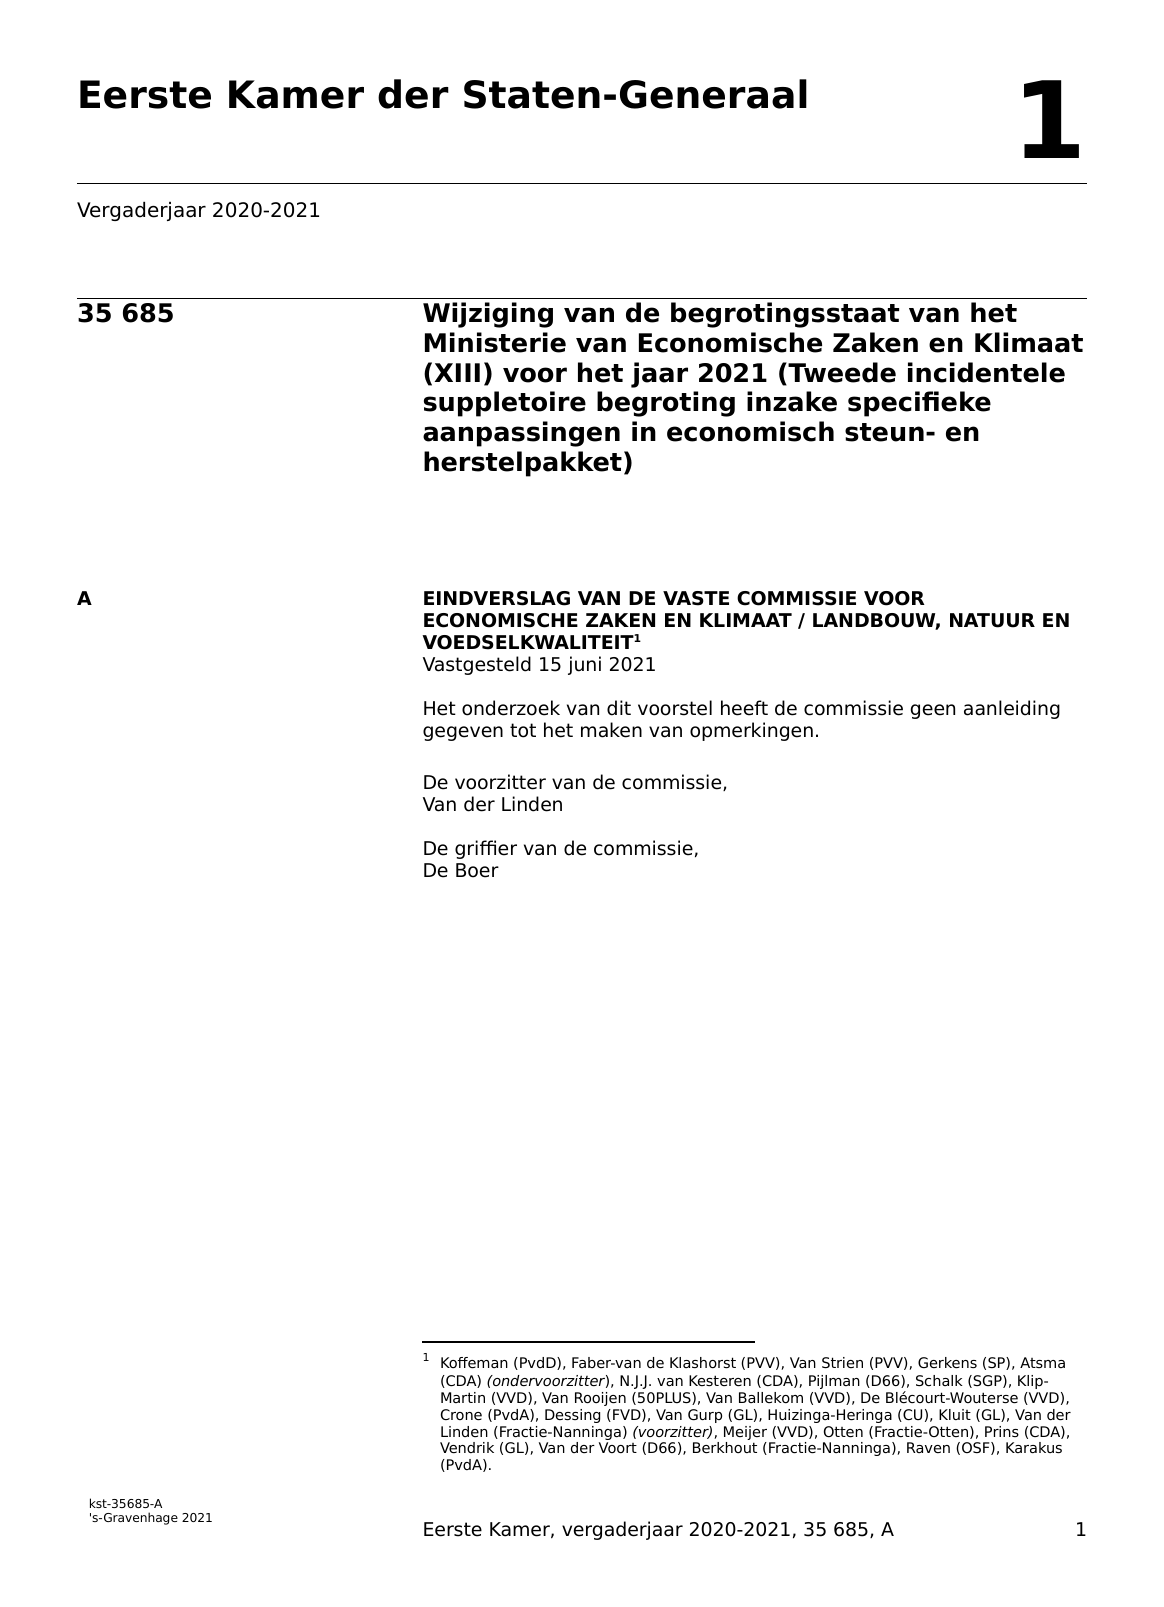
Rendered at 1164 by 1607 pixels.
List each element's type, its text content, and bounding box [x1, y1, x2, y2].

text De voorzitter van de commissie, Van der Linden [422, 772, 1087, 816]
text De griffier van de commissie, De Boer [422, 838, 1087, 882]
table_header Eerste Kamer der Staten-Generaal [77, 59, 886, 183]
text kst-35685-A [88, 1497, 323, 1511]
subtitle 35 685 Wijziging van de begrotingsstaat van het Ministerie van Economische Zaken en Klimaat (XIII) voor het jaar 2021 (Tweede incidentele suppletoire begroting inzake specifieke aanpassingen in economisch steun- en herstelpakket) [77, 299, 1087, 477]
table_header 1 [886, 59, 1087, 183]
text 's-Gravenhage 2021 [88, 1511, 323, 1525]
text Koffeman (PvdD), Faber-van de Klashorst (PVV), Van Strien (PVV), Gerkens (SP), Atsma (CDA) (ondervoorzitter), N.J.J. van Kesteren (CDA), Pijlman (D66), Schalk (SGP), Klip-Martin (VVD), Van Rooijen (50PLUS), Van Ballekom (VVD), De Blécourt-Wouterse (VVD), Crone (PvdA), Dessing (FVD), Van Gurp (GL), Huizinga-Heringa (CU), Kluit (GL), Van der Linden (Fractie-Nanninga) (voorzitter), Meijer (VVD), Otten (Fractie-Otten), Prins (CDA), Vendrik (GL), Van der Voort (D66), Berkhout (Fractie-Nanninga), Raven (OSF), Karakus (PvdA). [422, 1351, 1087, 1474]
table_cell Vergaderjaar 2020-2021 [77, 184, 1087, 298]
text Het onderzoek van dit voorstel heeft de commissie geen aanleiding gegeven tot het maken van opmerkingen. [422, 698, 1087, 742]
subtitle A EINDVERSLAG VAN DE VASTE COMMISSIE VOOR ECONOMISCHE ZAKEN EN KLIMAAT / LANDBOUW, NATUUR EN VOEDSELKWALITEIT [77, 588, 1087, 654]
text Vastgesteld 15 juni 2021 [422, 654, 1087, 676]
